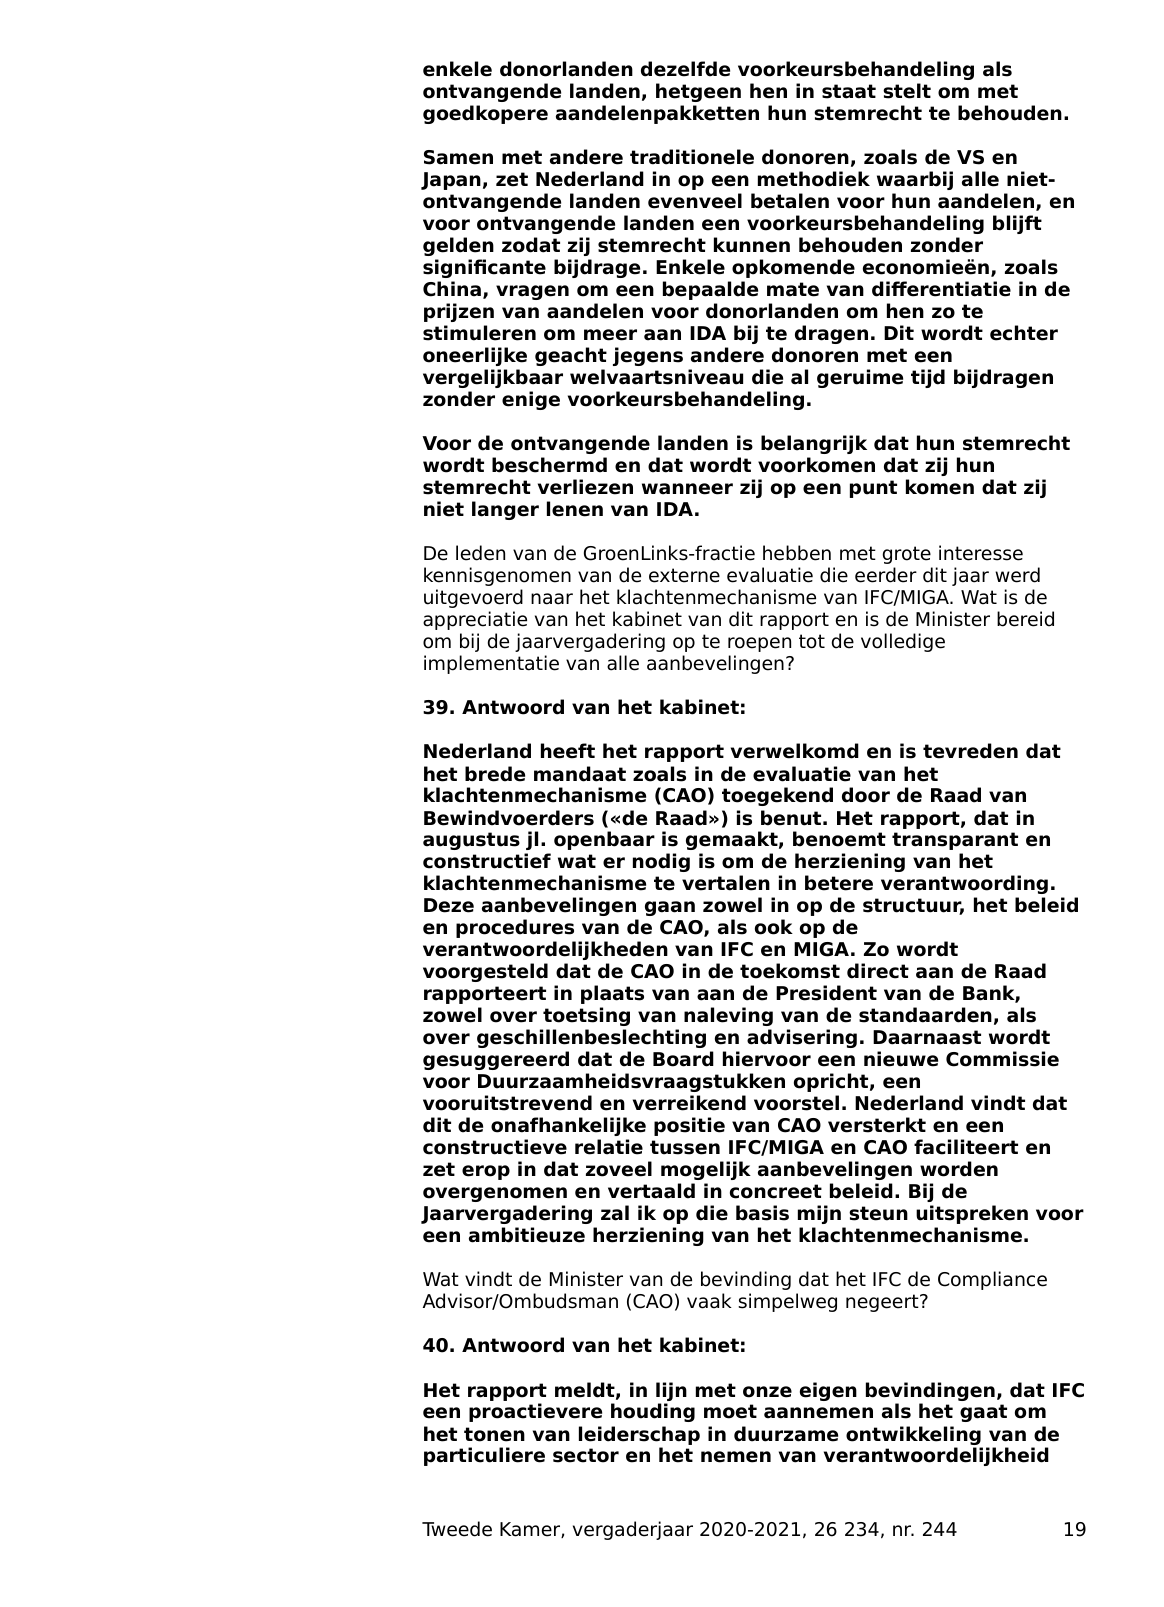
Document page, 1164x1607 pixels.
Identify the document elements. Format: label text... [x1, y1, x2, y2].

text Nederland heeft het rapport verwelkomd en is tevreden dat het brede mandaat zoals in de evaluatie van het klachtenmechanisme (CAO) toegekend door de Raad van Bewindvoerders («de Raad») is benut. Het rapport, dat in augustus jl. openbaar is gemaakt, benoemt transparant en constructief wat er nodig is om de herziening van het klachtenmechanisme te vertalen in betere verantwoording. Deze aanbevelingen gaan zowel in op de structuur, het beleid en procedures van de CAO, als ook op de verantwoordelijkheden van IFC en MIGA. Zo wordt voorgesteld dat de CAO in de toekomst direct aan de Raad rapporteert in plaats van aan de President van de Bank, zowel over toetsing van naleving van de standaarden, als over geschillenbeslechting en advisering. Daarnaast wordt gesuggereerd dat de Board hiervoor een nieuwe Commissie voor Duurzaamheidsvraagstukken opricht, een vooruitstrevend en verreikend voorstel. Nederland vindt dat dit de onafhankelijke positie van CAO versterkt en een constructieve relatie tussen IFC/MIGA en CAO faciliteert en zet erop in dat zoveel mogelijk aanbevelingen worden overgenomen en vertaald in concreet beleid. Bij de Jaarvergadering zal ik op die basis mijn steun uitspreken voor een ambitieuze herziening van het klachtenmechanisme. [422, 741, 1087, 1247]
subtitle 39. Antwoord van het kabinet: [422, 697, 1087, 719]
text Het rapport meldt, in lijn met onze eigen bevindingen, dat IFC een proactievere houding moet aannemen als het gaat om het tonen van leiderschap in duurzame ontwikkeling van de particuliere sector en het nemen van verantwoordelijkheid [422, 1379, 1087, 1467]
text enkele donorlanden dezelfde voorkeursbehandeling als ontvangende landen, hetgeen hen in staat stelt om met goedkopere aandelenpakketten hun stemrecht te behouden. [422, 59, 1087, 125]
text Voor de ontvangende landen is belangrijk dat hun stemrecht wordt beschermd en dat wordt voorkomen dat zij hun stemrecht verliezen wanneer zij op een punt komen dat zij niet langer lenen van IDA. [422, 433, 1087, 521]
text De leden van de GroenLinks-fractie hebben met grote interesse kennisgenomen van de externe evaluatie die eerder dit jaar werd uitgevoerd naar het klachtenmechanisme van IFC/MIGA. Wat is de appreciatie van het kabinet van dit rapport en is de Minister bereid om bij de jaarvergadering op te roepen tot de volledige implementatie van alle aanbevelingen? [422, 543, 1087, 675]
subtitle 40. Antwoord van het kabinet: [422, 1335, 1087, 1357]
text Wat vindt de Minister van de bevinding dat het IFC de Compliance Advisor/Ombudsman (CAO) vaak simpelweg negeert? [422, 1269, 1087, 1313]
text Samen met andere traditionele donoren, zoals de VS en Japan, zet Nederland in op een methodiek waarbij alle niet-ontvangende landen evenveel betalen voor hun aandelen, en voor ontvangende landen een voorkeursbehandeling blijft gelden zodat zij stemrecht kunnen behouden zonder significante bijdrage. Enkele opkomende economieën, zoals China, vragen om een bepaalde mate van differentiatie in de prijzen van aandelen voor donorlanden om hen zo te stimuleren om meer aan IDA bij te dragen. Dit wordt echter oneerlijke geacht jegens andere donoren met een vergelijkbaar welvaartsniveau die al geruime tijd bijdragen zonder enige voorkeursbehandeling. [422, 147, 1087, 411]
